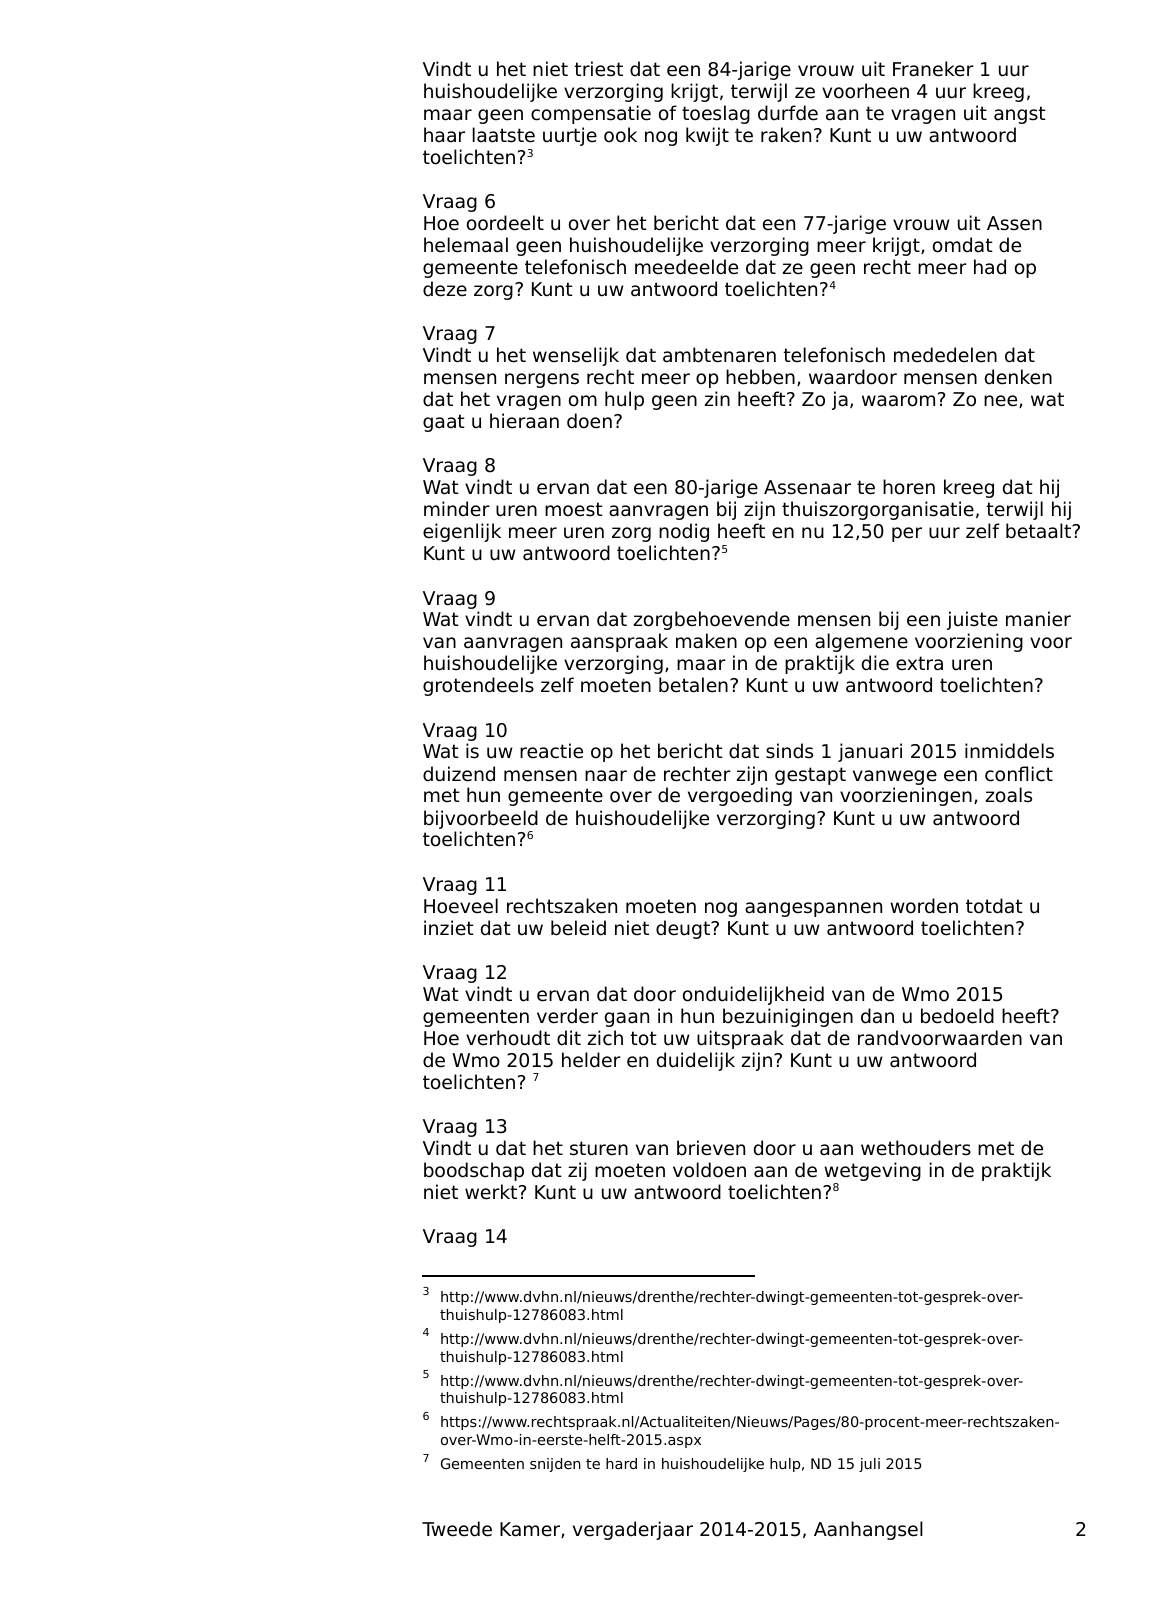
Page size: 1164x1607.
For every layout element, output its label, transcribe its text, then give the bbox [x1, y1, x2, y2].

text Wat is uw reactie op het bericht dat sinds 1 januari 2015 inmiddels duizend mensen naar de rechter zijn gestapt vanwege een conflict met hun gemeente over de vergoeding van voorzieningen, zoals bijvoorbeeld de huishoudelijke verzorging? Kunt u uw antwoord toelichten? [422, 741, 1087, 851]
text Wat vindt u ervan dat een 80-jarige Assenaar te horen kreeg dat hij minder uren moest aanvragen bij zijn thuiszorgorganisatie, terwijl hij eigenlijk meer uren zorg nodig heeft en nu 12,50 per uur zelf betaalt? Kunt u uw antwoord toelichten? [422, 477, 1087, 565]
text http://www.dvhn.nl/nieuws/drenthe/rechter-dwingt-gemeenten-tot-gesprek-over-thuishulp-12786083.html [422, 1285, 1087, 1324]
text Vraag 10 [422, 719, 1087, 741]
text Vindt u het niet triest dat een 84-jarige vrouw uit Franeker 1 uur huishoudelijke verzorging krijgt, terwijl ze voorheen 4 uur kreeg, maar geen compensatie of toeslag durfde aan te vragen uit angst haar laatste uurtje ook nog kwijt te raken? Kunt u uw antwoord toelichten? [422, 59, 1087, 169]
text http://www.dvhn.nl/nieuws/drenthe/rechter-dwingt-gemeenten-tot-gesprek-over-thuishulp-12786083.html [422, 1368, 1087, 1407]
text Hoeveel rechtszaken moeten nog aangespannen worden totdat u inziet dat uw beleid niet deugt? Kunt u uw antwoord toelichten? [422, 896, 1087, 939]
text Vraag 7 [422, 323, 1087, 345]
text https://www.rechtspraak.nl/Actualiteiten/Nieuws/Pages/80-procent-meer-rechtszaken-over-Wmo-in-eerste-helft-2015.aspx [422, 1410, 1087, 1449]
text Vraag 8 [422, 455, 1087, 477]
text Vraag 9 [422, 587, 1087, 609]
text http://www.dvhn.nl/nieuws/drenthe/rechter-dwingt-gemeenten-tot-gesprek-over-thuishulp-12786083.html [422, 1327, 1087, 1366]
text Gemeenten snijden te hard in huishoudelijke hulp, ND 15 juli 2015 [422, 1452, 1087, 1474]
text Vraag 11 [422, 873, 1087, 896]
text Wat vindt u ervan dat zorgbehoevende mensen bij een juiste manier van aanvragen aanspraak maken op een algemene voorziening voor huishoudelijke verzorging, maar in de praktijk die extra uren grotendeels zelf moeten betalen? Kunt u uw antwoord toelichten? [422, 609, 1087, 697]
text Vraag 12 [422, 962, 1087, 984]
text Vraag 6 [422, 191, 1087, 213]
text Vraag 14 [422, 1226, 1087, 1248]
text Vindt u dat het sturen van brieven door u aan wethouders met de boodschap dat zij moeten voldoen aan de wetgeving in de praktijk niet werkt? Kunt u uw antwoord toelichten? [422, 1138, 1087, 1204]
text Vraag 13 [422, 1116, 1087, 1138]
text Hoe oordeelt u over het bericht dat een 77-jarige vrouw uit Assen helemaal geen huishoudelijke verzorging meer krijgt, omdat de gemeente telefonisch meedeelde dat ze geen recht meer had op deze zorg? Kunt u uw antwoord toelichten? [422, 213, 1087, 301]
text Wat vindt u ervan dat door onduidelijkheid van de Wmo 2015 gemeenten verder gaan in hun bezuinigingen dan u bedoeld heeft? Hoe verhoudt dit zich tot uw uitspraak dat de randvoorwaarden van de Wmo 2015 helder en duidelijk zijn? Kunt u uw antwoord toelichten? [422, 984, 1087, 1093]
text Vindt u het wenselijk dat ambtenaren telefonisch mededelen dat mensen nergens recht meer op hebben, waardoor mensen denken dat het vragen om hulp geen zin heeft? Zo ja, waarom? Zo nee, wat gaat u hieraan doen? [422, 345, 1087, 433]
